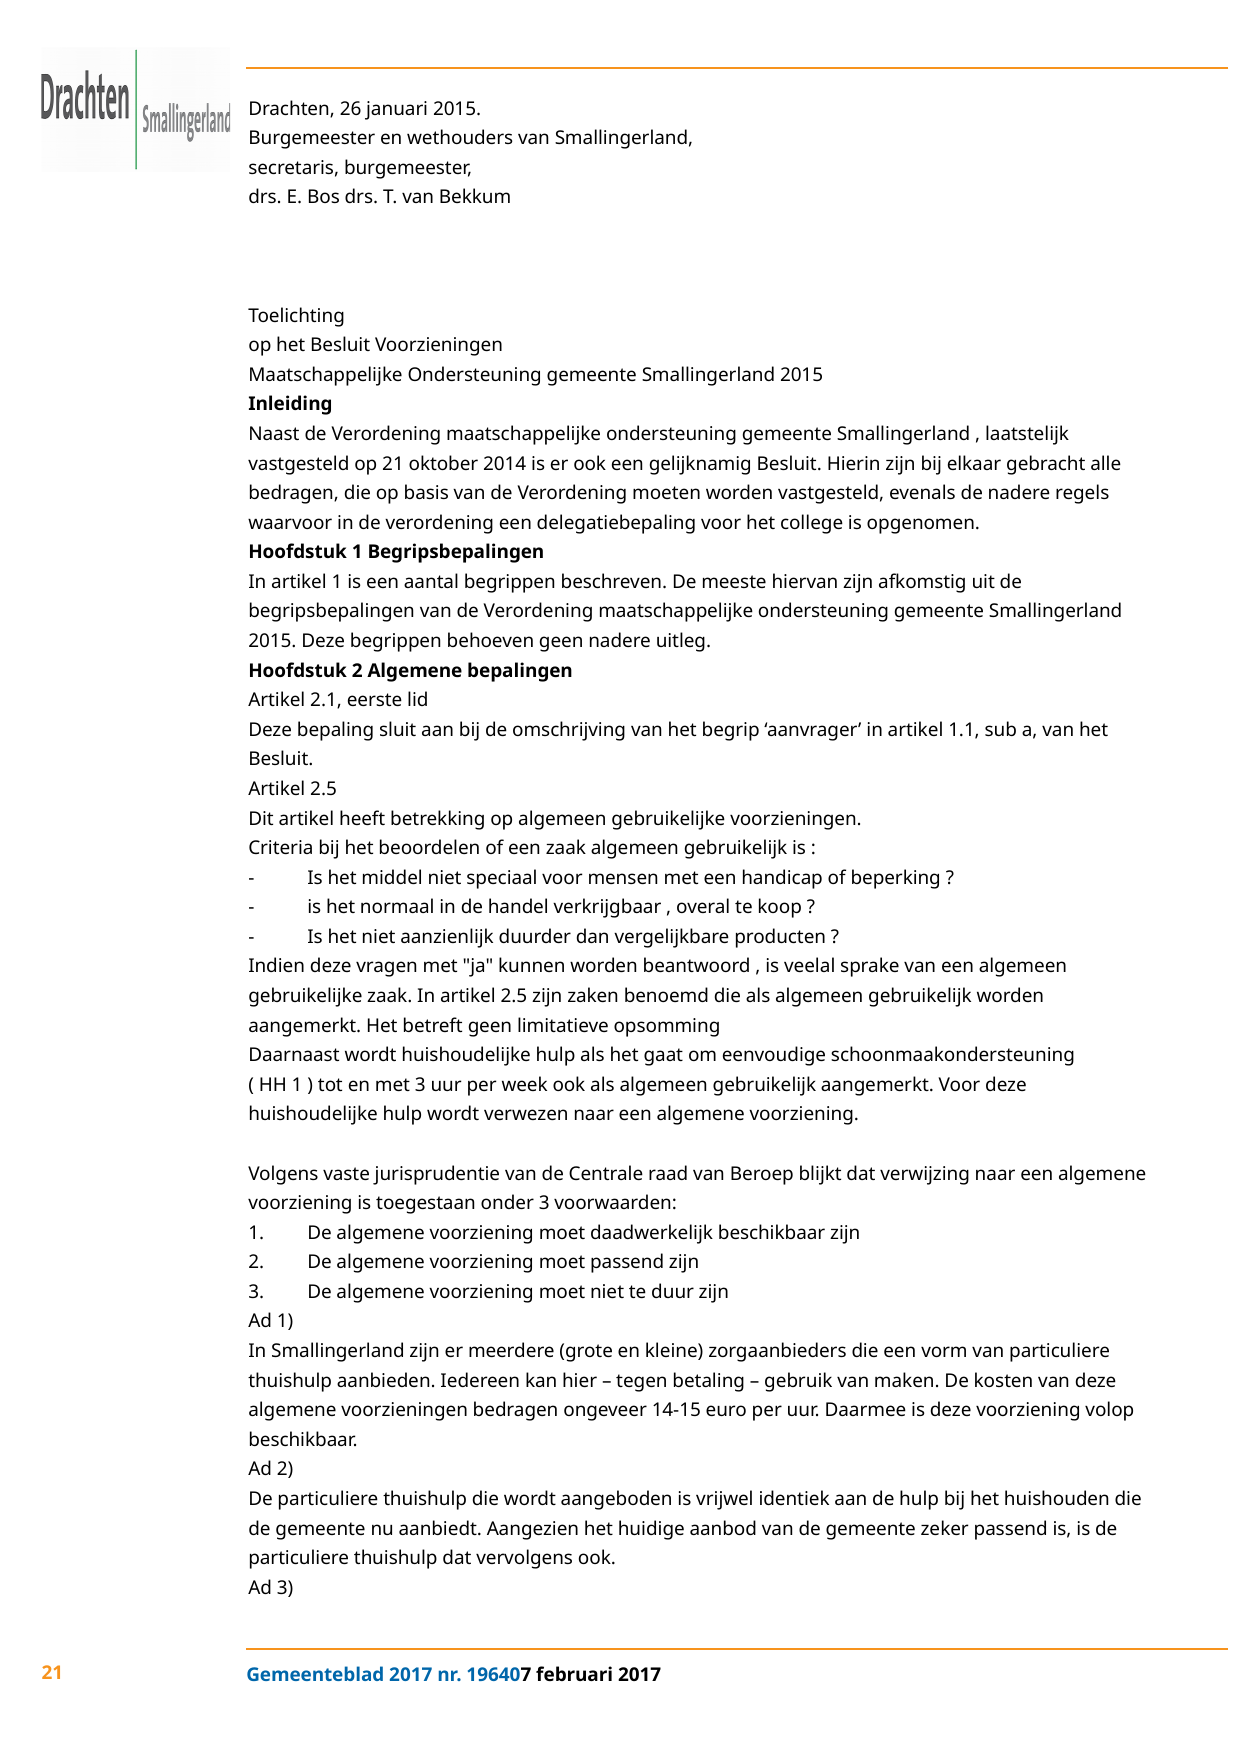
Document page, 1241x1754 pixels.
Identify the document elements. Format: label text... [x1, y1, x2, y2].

list Is het niet aanzienlijk duurder dan vergelijkbare producten ? [248, 923, 1152, 949]
text ( HH 1 ) tot en met 3 uur per week ook als algemeen gebruikelijk aangemerkt. Voor deze huishoudelijke hulp wordt verwezen naar een algemene voorziening. [248, 1071, 1152, 1126]
text Hoofdstuk 2 Algemene bepalingen [248, 657, 1152, 683]
list is het normaal in de handel verkrijgbaar , overal te koop ? [248, 893, 1152, 919]
text Deze bepaling sluit aan bij de omschrijving van het begrip ‘aanvrager’ in artikel 1.1, sub a, van het Besluit. [248, 716, 1152, 771]
text Artikel 2.1, eerste lid [248, 686, 1152, 712]
text Inleiding [248, 391, 1152, 416]
list Is het middel niet speciaal voor mensen met een handicap of beperking ? [248, 864, 1152, 890]
text Volgens vaste jurisprudentie van de Centrale raad van Beroep blijkt dat verwijzing naar een algemene voorziening is toegestaan onder 3 voorwaarden: [248, 1160, 1152, 1215]
text Drachten, 26 januari 2015. [248, 95, 1152, 121]
text Dit artikel heeft betrekking op algemeen gebruikelijke voorzieningen. [248, 805, 1152, 831]
text In artikel 1 is een aantal begrippen beschreven. De meeste hiervan zijn afkomstig uit de begripsbepalingen van de Verordening maatschappelijke ondersteuning gemeente Smallingerland 2015. Deze begrippen behoeven geen nadere uitleg. [248, 568, 1152, 653]
text Naast de Verordening maatschappelijke ondersteuning gemeente Smallingerland , laatstelijk vastgesteld op 21 oktober 2014 is er ook een gelijknamig Besluit. Hierin zijn bij elkaar gebracht alle bedragen, die op basis van de Verordening moeten worden vastgesteld, evenals de nadere regels waarvoor in de verordening een delegatiebepaling voor het college is opgenomen. [248, 420, 1152, 535]
text Indien deze vragen met "ja" kunnen worden beantwoord , is veelal sprake van een algemeen gebruikelijke zaak. In artikel 2.5 zijn zaken benoemd die als algemeen gebruikelijk worden aangemerkt. Het betreft geen limitatieve opsomming [248, 953, 1152, 1038]
text Daarnaast wordt huishoudelijke hulp als het gaat om eenvoudige schoonmaakondersteuning [248, 1041, 1152, 1067]
text Ad 3) [248, 1574, 1152, 1600]
text In Smallingerland zijn er meerdere (grote en kleine) zorgaanbieders die een vorm van particuliere thuishulp aanbieden. Iedereen kan hier – tegen betaling – gebruik van maken. De kosten van deze algemene voorzieningen bedragen ongeveer 14-15 euro per uur. Daarmee is deze voorziening volop beschikbaar. [248, 1337, 1152, 1452]
text Toelichting [248, 302, 1152, 328]
text Artikel 2.5 [248, 775, 1152, 801]
text drs. E. Bos drs. T. van Bekkum [248, 183, 1152, 209]
picture [41, 47, 231, 172]
text Ad 2) [248, 1456, 1152, 1481]
text op het Besluit Voorzieningen [248, 331, 1152, 357]
text Hoofdstuk 1 Begripsbepalingen [248, 538, 1152, 564]
list De algemene voorziening moet daadwerkelijk beschikbaar zijn [248, 1219, 1152, 1245]
text Criteria bij het beoordelen of een zaak algemeen gebruikelijk is : [248, 834, 1152, 860]
text De particuliere thuishulp die wordt aangeboden is vrijwel identiek aan de hulp bij het huishouden die de gemeente nu aanbiedt. Aangezien het huidige aanbod van de gemeente zeker passend is, is de particuliere thuishulp dat vervolgens ook. [248, 1485, 1152, 1570]
text secretaris, burgemeester, [248, 154, 1152, 180]
text Ad 1) [248, 1308, 1152, 1333]
list De algemene voorziening moet passend zijn [248, 1248, 1152, 1274]
text Burgemeester en wethouders van Smallingerland, [248, 124, 1152, 150]
text Maatschappelijke Ondersteuning gemeente Smallingerland 2015 [248, 361, 1152, 387]
list De algemene voorziening moet niet te duur zijn [248, 1278, 1152, 1304]
